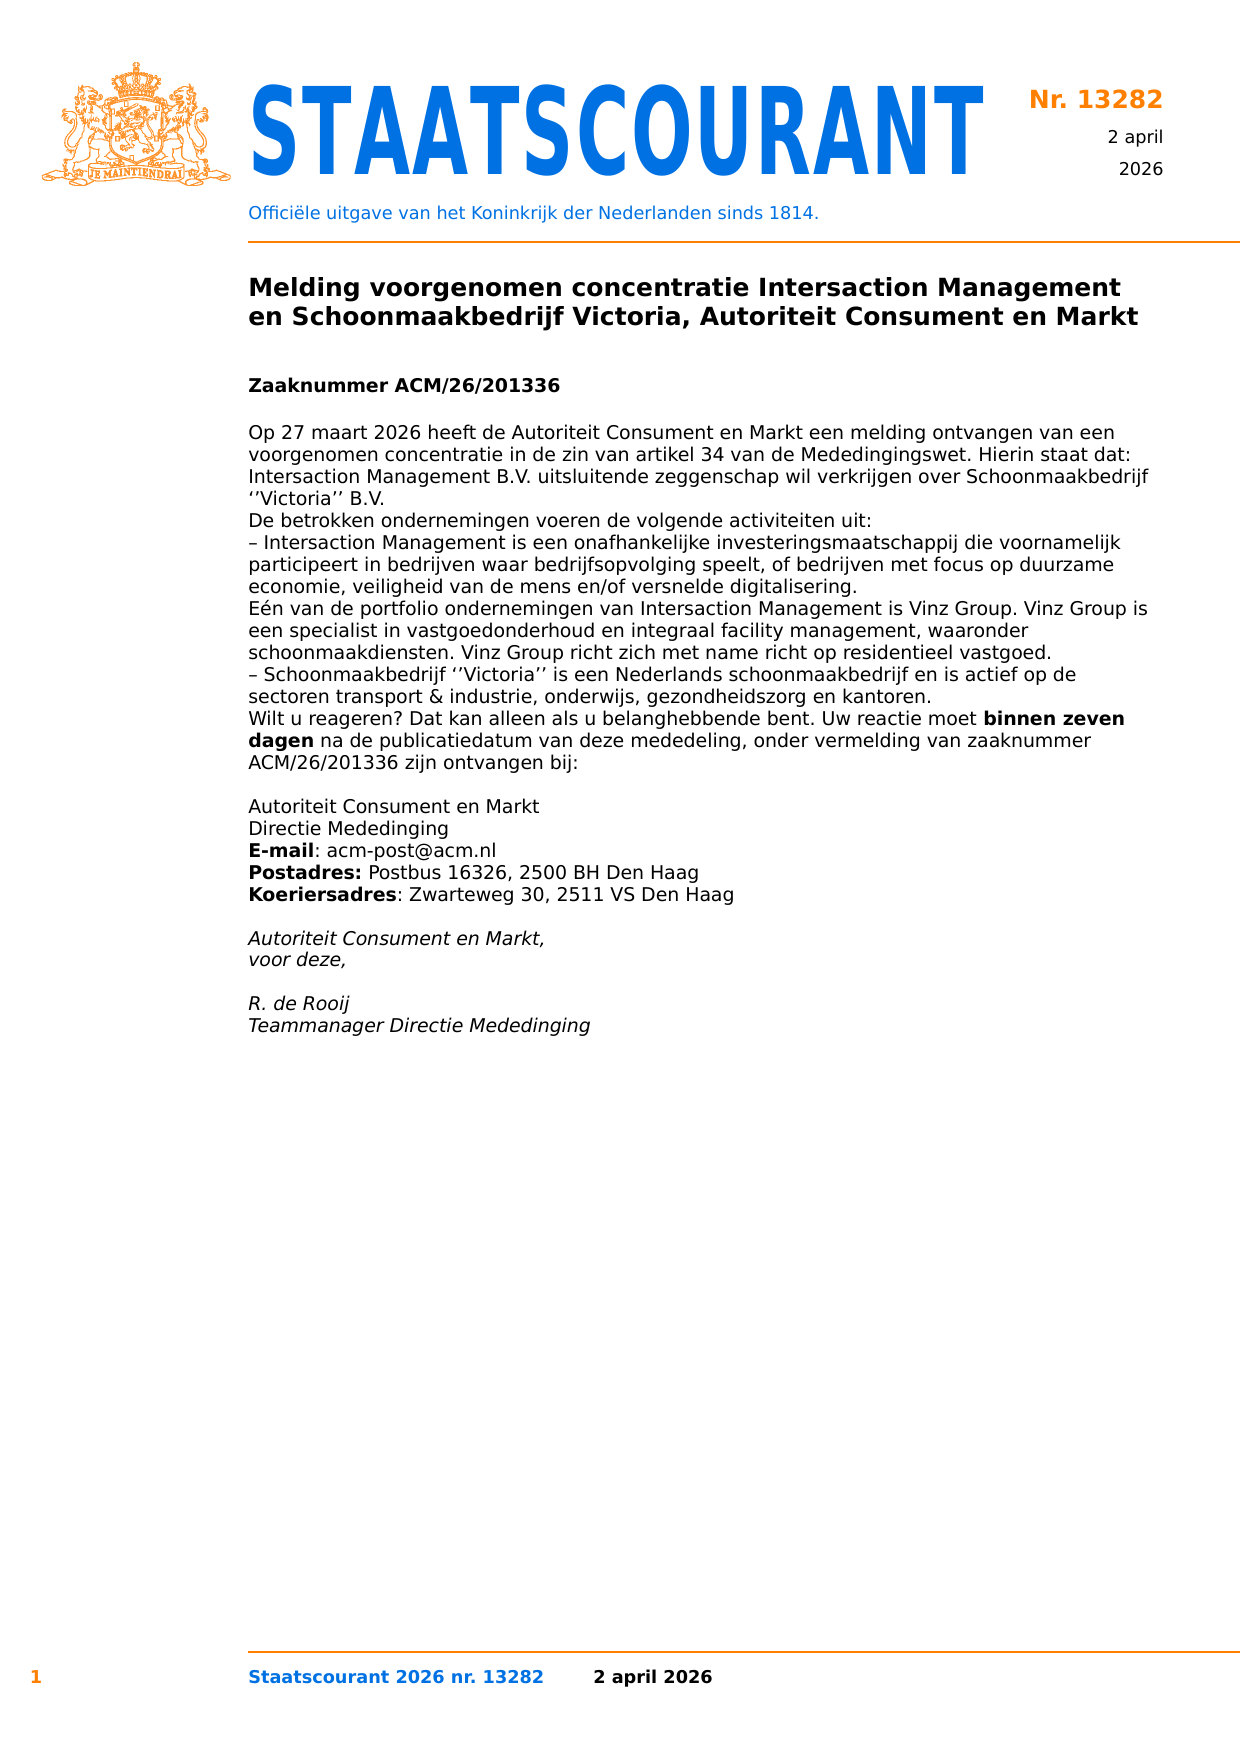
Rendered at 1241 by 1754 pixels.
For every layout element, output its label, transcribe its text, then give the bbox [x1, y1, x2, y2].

text Autoriteit Consument en Markt, voor deze, R. de Rooij Teammanager Directie Mededinging [248, 927, 1163, 1037]
text Eén van de portfolio ondernemingen van Intersaction Management is Vinz Group. Vinz Group is een specialist in vastgoedonderhoud en integraal facility management, waaronder schoonmaakdiensten. Vinz Group richt zich met name richt op residentieel vastgoed. [248, 598, 1163, 664]
table_header [25, 62, 248, 241]
text E-mail: acm-post@acm.nl [248, 839, 1163, 862]
text De betrokken ondernemingen voeren de volgende activiteiten uit: [248, 510, 1163, 532]
subtitle Melding voorgenomen concentratie Intersaction Management en Schoonmaakbedrijf Victoria, Autoriteit Consument en Markt [248, 273, 1163, 331]
table_cell 2026 [998, 153, 1240, 203]
text Intersaction Management B.V. uitsluitende zeggenschap wil verkrijgen over Schoonmaakbedrijf ‘’Victoria’’ B.V. [248, 466, 1163, 510]
text – Schoonmaakbedrijf ‘’Victoria’’ is een Nederlands schoonmaakbedrijf en is actief op de sectoren transport & industrie, onderwijs, gezondheidszorg en kantoren. [248, 664, 1163, 708]
text Koeriersadres: Zwarteweg 30, 2511 VS Den Haag [248, 883, 1163, 906]
text Op 27 maart 2026 heeft de Autoriteit Consument en Markt een melding ontvangen van een voorgenomen concentratie in de zin van artikel 34 van de Mededingingswet. Hierin staat dat: [248, 422, 1163, 466]
table_header Nr. 13282 [998, 62, 1240, 121]
text Wilt u reageren? Dat kan alleen als u belanghebbende bent. Uw reactie moet binnen zeven dagen na de publicatiedatum van deze mededeling, onder vermelding van zaaknummer ACM/26/201336 zijn ontvangen bij: [248, 708, 1163, 774]
table_cell 2 april [998, 121, 1240, 153]
text – Intersaction Management is een onafhankelijke investeringsmaatschappij die voornamelijk participeert in bedrijven waar bedrijfsopvolging speelt, of bedrijven met focus op duurzame economie, veiligheid van de mens en/of versnelde digitalisering. [248, 532, 1163, 598]
picture [41, 62, 231, 186]
subtitle Zaaknummer ACM/26/201336 [248, 375, 1163, 397]
text Postadres: Postbus 16326, 2500 BH Den Haag [248, 862, 1163, 883]
table_cell Officiële uitgave van het Koninkrijk der Nederlanden sinds 1814. [248, 203, 1240, 241]
table_header STAATSCOURANT [248, 62, 998, 203]
text Autoriteit Consument en Markt [248, 796, 1163, 818]
text Directie Mededinging [248, 818, 1163, 839]
